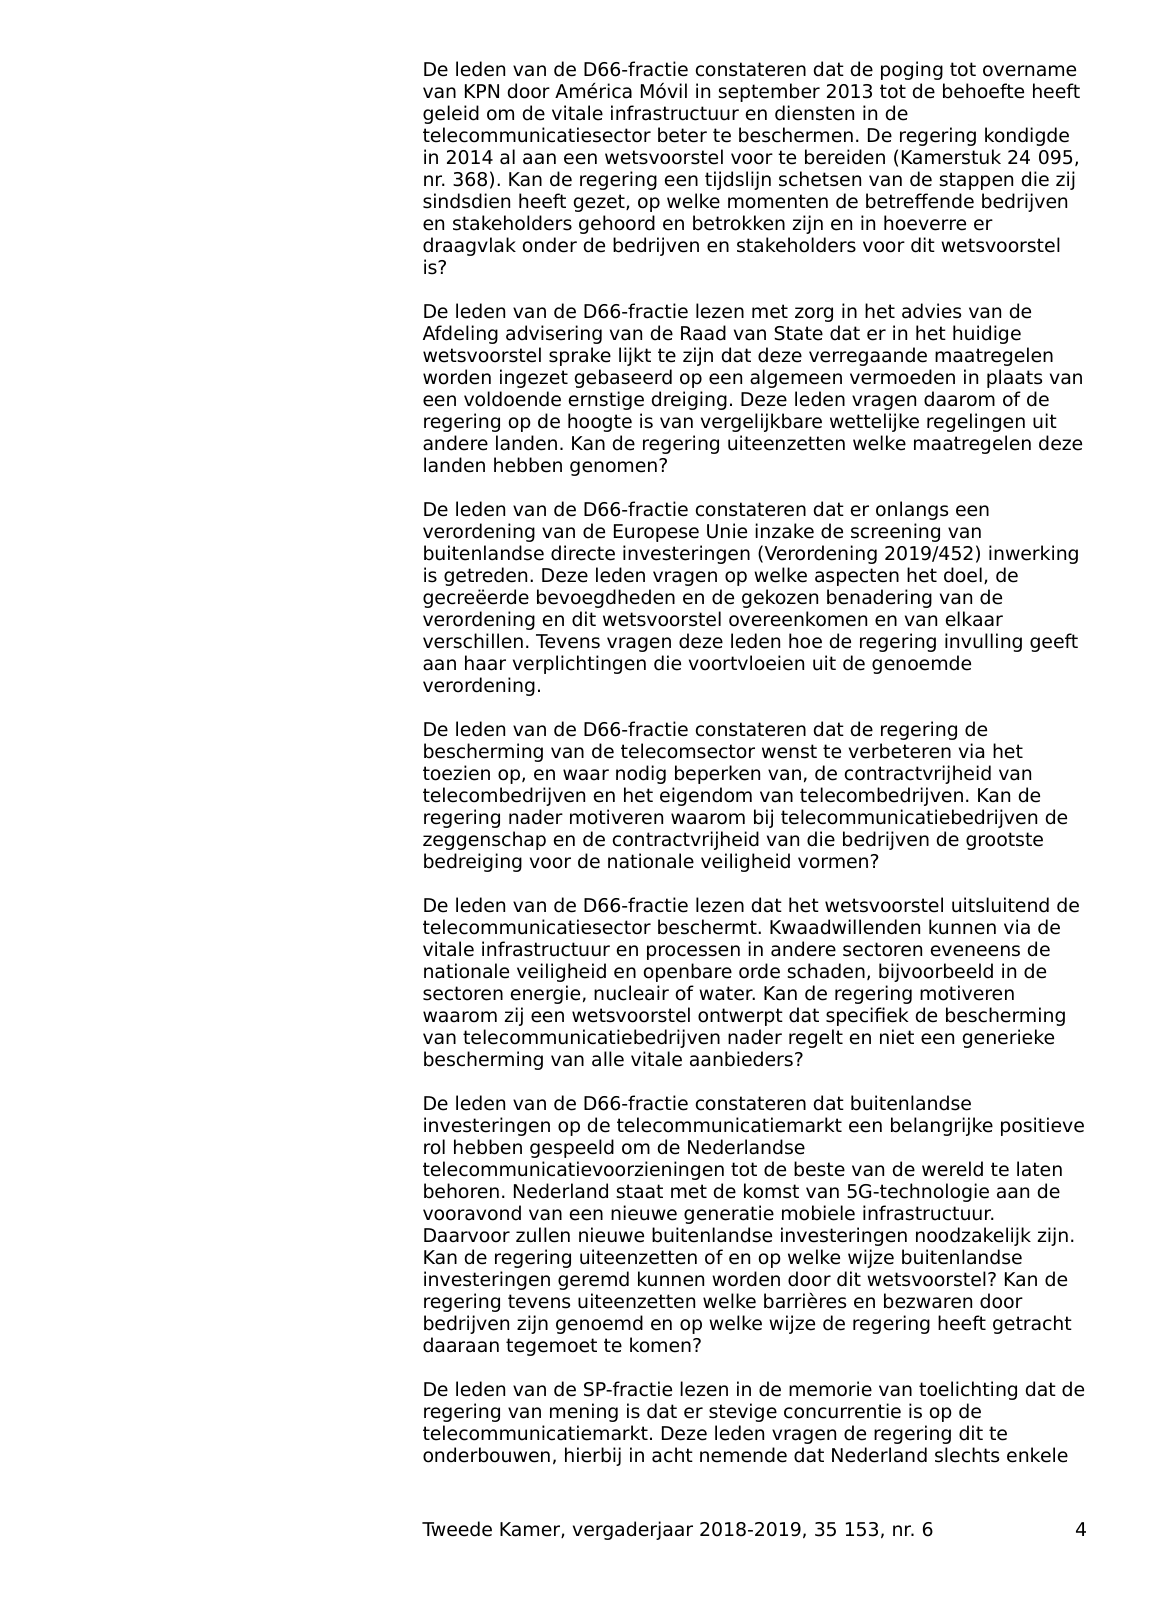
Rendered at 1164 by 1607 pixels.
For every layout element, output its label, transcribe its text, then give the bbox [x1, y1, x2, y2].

text De leden van de D66-fractie constateren dat buitenlandse investeringen op de telecommunicatiemarkt een belangrijke positieve rol hebben gespeeld om de Nederlandse telecommunicatievoorzieningen tot de beste van de wereld te laten behoren. Nederland staat met de komst van 5G-technologie aan de vooravond van een nieuwe generatie mobiele infrastructuur. Daarvoor zullen nieuwe buitenlandse investeringen noodzakelijk zijn. Kan de regering uiteenzetten of en op welke wijze buitenlandse investeringen geremd kunnen worden door dit wetsvoorstel? Kan de regering tevens uiteenzetten welke barrières en bezwaren door bedrijven zijn genoemd en op welke wijze de regering heeft getracht daaraan tegemoet te komen? [422, 1093, 1087, 1357]
text De leden van de D66-fractie constateren dat de poging tot overname van KPN door América Móvil in september 2013 tot de behoefte heeft geleid om de vitale infrastructuur en diensten in de telecommunicatiesector beter te beschermen. De regering kondigde in 2014 al aan een wetsvoorstel voor te bereiden (Kamerstuk 24 095, nr. 368). Kan de regering een tijdslijn schetsen van de stappen die zij sindsdien heeft gezet, op welke momenten de betreffende bedrijven en stakeholders gehoord en betrokken zijn en in hoeverre er draagvlak onder de bedrijven en stakeholders voor dit wetsvoorstel is? [422, 59, 1087, 279]
text De leden van de D66-fractie lezen dat het wetsvoorstel uitsluitend de telecommunicatiesector beschermt. Kwaadwillenden kunnen via de vitale infrastructuur en processen in andere sectoren eveneens de nationale veiligheid en openbare orde schaden, bijvoorbeeld in de sectoren energie, nucleair of water. Kan de regering motiveren waarom zij een wetsvoorstel ontwerpt dat specifiek de bescherming van telecommunicatiebedrijven nader regelt en niet een generieke bescherming van alle vitale aanbieders? [422, 895, 1087, 1071]
text De leden van de D66-fractie lezen met zorg in het advies van de Afdeling advisering van de Raad van State dat er in het huidige wetsvoorstel sprake lijkt te zijn dat deze verregaande maatregelen worden ingezet gebaseerd op een algemeen vermoeden in plaats van een voldoende ernstige dreiging. Deze leden vragen daarom of de regering op de hoogte is van vergelijkbare wettelijke regelingen uit andere landen. Kan de regering uiteenzetten welke maatregelen deze landen hebben genomen? [422, 301, 1087, 477]
text De leden van de D66-fractie constateren dat er onlangs een verordening van de Europese Unie inzake de screening van buitenlandse directe investeringen (Verordening 2019/452) inwerking is getreden. Deze leden vragen op welke aspecten het doel, de gecreëerde bevoegdheden en de gekozen benadering van de verordening en dit wetsvoorstel overeenkomen en van elkaar verschillen. Tevens vragen deze leden hoe de regering invulling geeft aan haar verplichtingen die voortvloeien uit de genoemde verordening. [422, 499, 1087, 697]
text De leden van de D66-fractie constateren dat de regering de bescherming van de telecomsector wenst te verbeteren via het toezien op, en waar nodig beperken van, de contractvrijheid van telecombedrijven en het eigendom van telecombedrijven. Kan de regering nader motiveren waarom bij telecommunicatiebedrijven de zeggenschap en de contractvrijheid van die bedrijven de grootste bedreiging voor de nationale veiligheid vormen? [422, 719, 1087, 873]
text De leden van de SP-fractie lezen in de memorie van toelichting dat de regering van mening is dat er stevige concurrentie is op de telecommunicatiemarkt. Deze leden vragen de regering dit te onderbouwen, hierbij in acht nemende dat Nederland slechts enkele [422, 1379, 1087, 1467]
